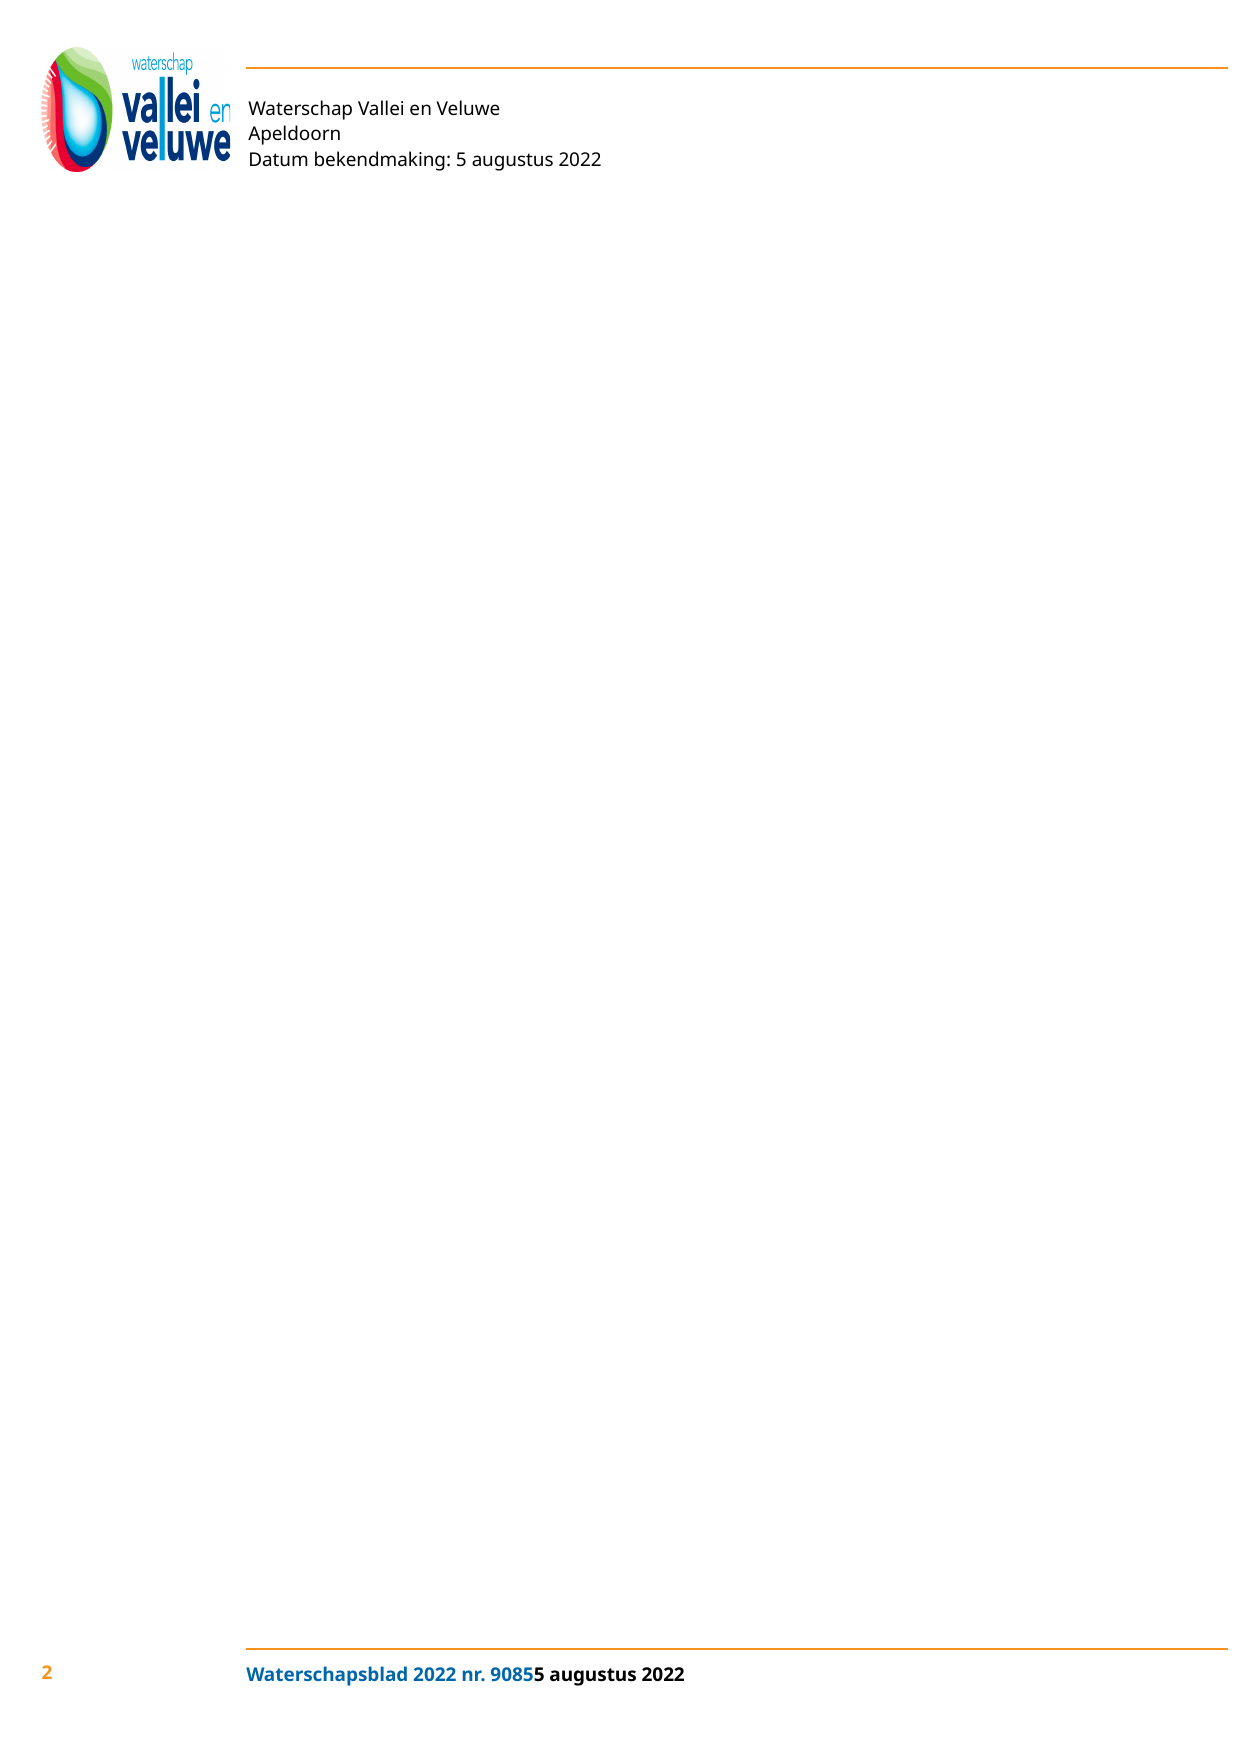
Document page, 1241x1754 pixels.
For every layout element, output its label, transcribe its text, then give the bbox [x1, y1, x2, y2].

text Datum bekendmaking: 5 augustus 2022 [248, 146, 1152, 172]
text Apeldoorn [248, 121, 1152, 146]
text Waterschap Vallei en Veluwe [248, 95, 1152, 121]
picture [41, 47, 231, 172]
